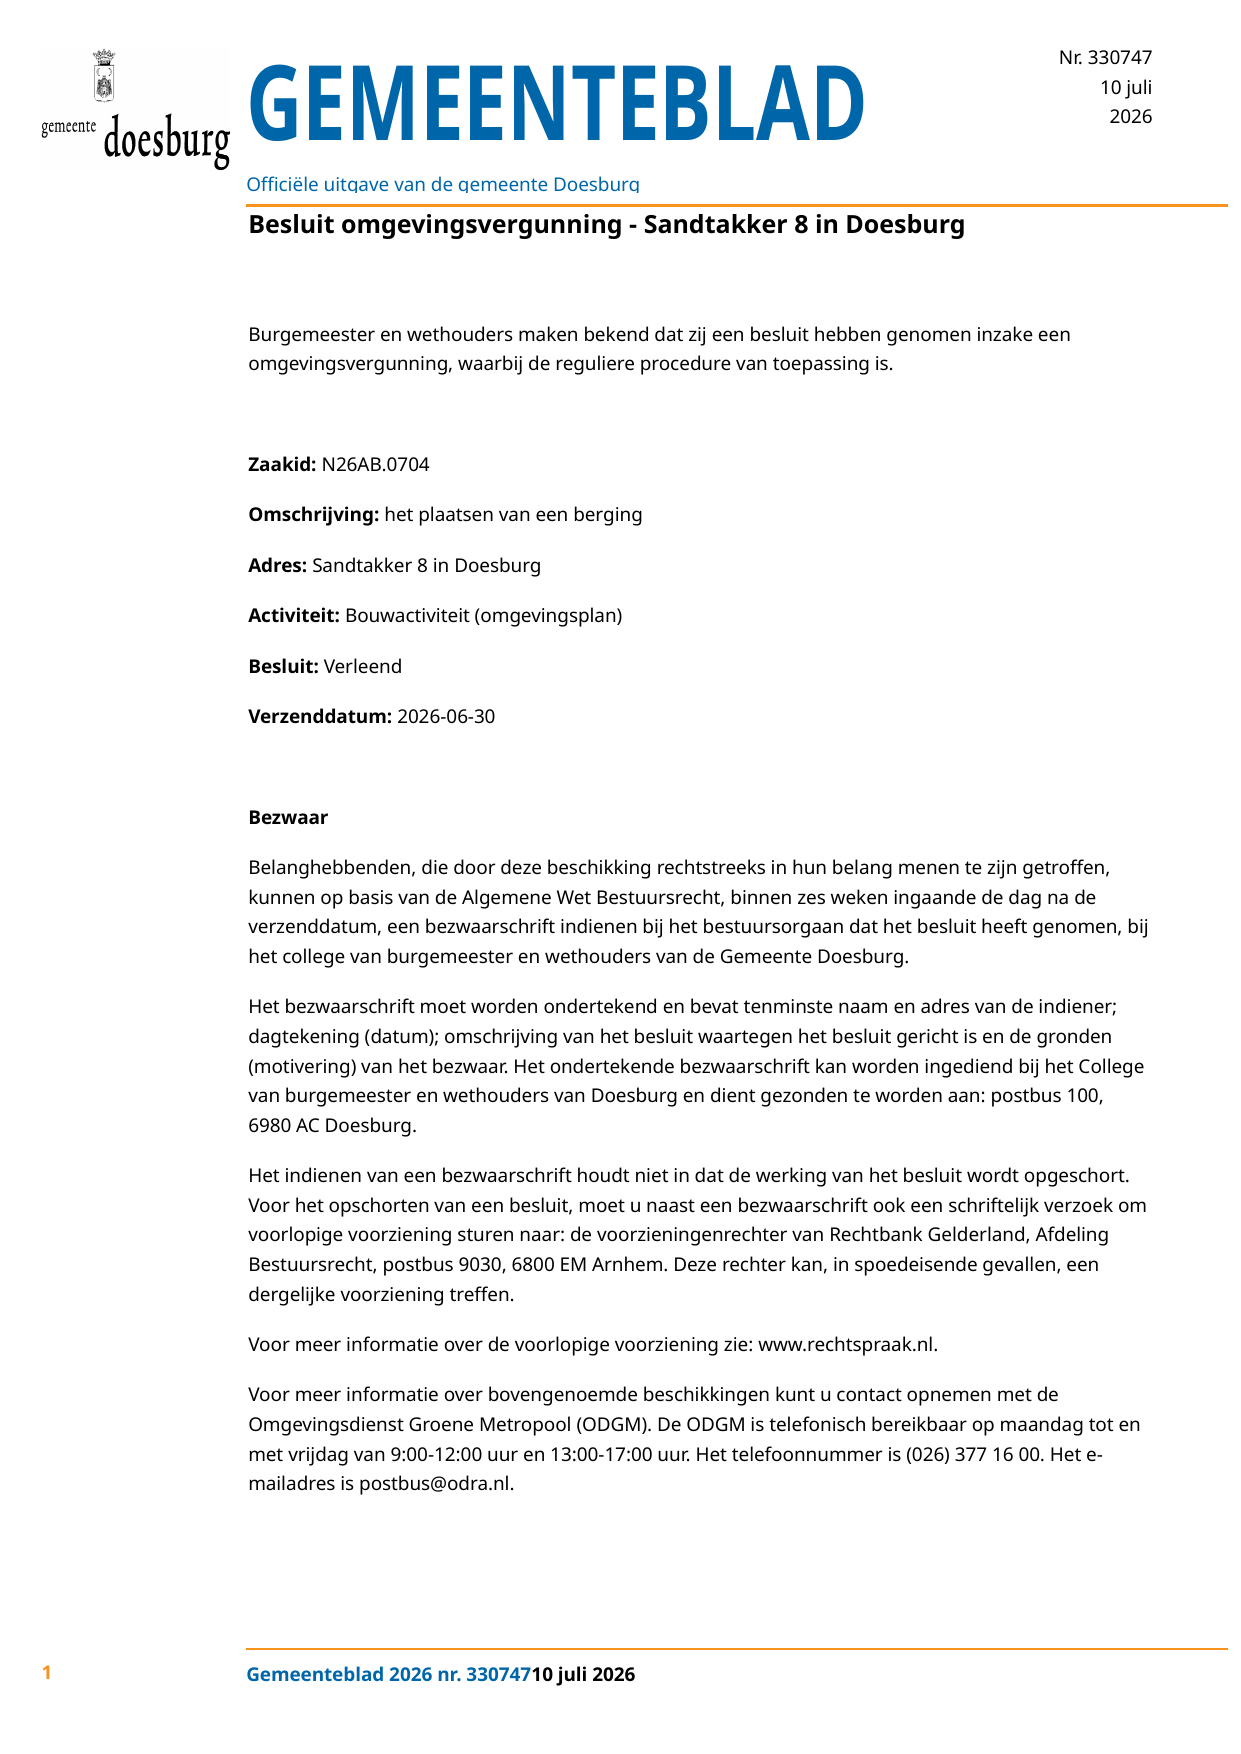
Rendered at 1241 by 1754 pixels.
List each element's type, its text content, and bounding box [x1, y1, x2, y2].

text Burgemeester en wethouders maken bekend dat zij een besluit hebben genomen inzake een omgevingsvergunning, waarbij de reguliere procedure van toepassing is. [248, 321, 1152, 376]
text Voor meer informatie over bovengenoemde beschikkingen kunt u contact opnemen met de Omgevingsdienst Groene Metropool (ODGM). De ODGM is telefonisch bereikbaar op maandag tot en met vrijdag van 9:00-12:00 uur en 13:00-17:00 uur. Het telefoonnummer is (026) 377 16 00. Het e-mailadres is postbus@odra.nl. [248, 1382, 1152, 1496]
text Het indienen van een bezwaarschrift houdt niet in dat de werking van het besluit wordt opgeschort. Voor het opschorten van een besluit, moet u naast een bezwaarschrift ook een schriftelijk verzoek om voorlopige voorziening sturen naar: de voorzieningenrechter van Rechtbank Gelderland, Afdeling Bestuursrecht, postbus 9030, 6800 EM Arnhem. Deze rechter kan, in spoedeisende gevallen, een dergelijke voorziening treffen. [248, 1162, 1152, 1306]
text Het bezwaarschrift moet worden ondertekend en bevat tenminste naam en adres van de indiener; dagtekening (datum); omschrijving van het besluit waartegen het besluit gericht is en de gronden (motivering) van het bezwaar. Het ondertekende bezwaarschrift kan worden ingediend bij het College van burgemeester en wethouders van Doesburg en dient gezonden te worden aan: postbus 100, 6980 AC Doesburg. [248, 994, 1152, 1138]
text Belanghebbenden, die door deze beschikking rechtstreeks in hun belang menen te zijn getroffen, kunnen op basis van de Algemene Wet Bestuursrecht, binnen zes weken ingaande de dag na de verzenddatum, een bezwaarschrift indienen bij het bestuursorgaan dat het besluit heeft genomen, bij het college van burgemeester en wethouders van de Gemeente Doesburg. [248, 854, 1152, 969]
text Besluit omgevingsvergunning - Sandtakker 8 in Doesburg [248, 207, 1152, 241]
text Voor meer informatie over de voorlopige voorziening zie: www.rechtspraak.nl. [248, 1331, 1152, 1357]
text Verzenddatum: 2026-06-30 [248, 703, 1152, 729]
picture [41, 47, 231, 172]
text Bezwaar [248, 804, 1152, 830]
text Zaakid: N26AB.0704 [248, 451, 1152, 477]
text Besluit: Verleend [248, 653, 1152, 678]
text Adres: Sandtakker 8 in Doesburg [248, 552, 1152, 578]
text Omschrijving: het plaatsen van een berging [248, 502, 1152, 527]
text Activiteit: Bouwactiviteit (omgevingsplan) [248, 602, 1152, 628]
